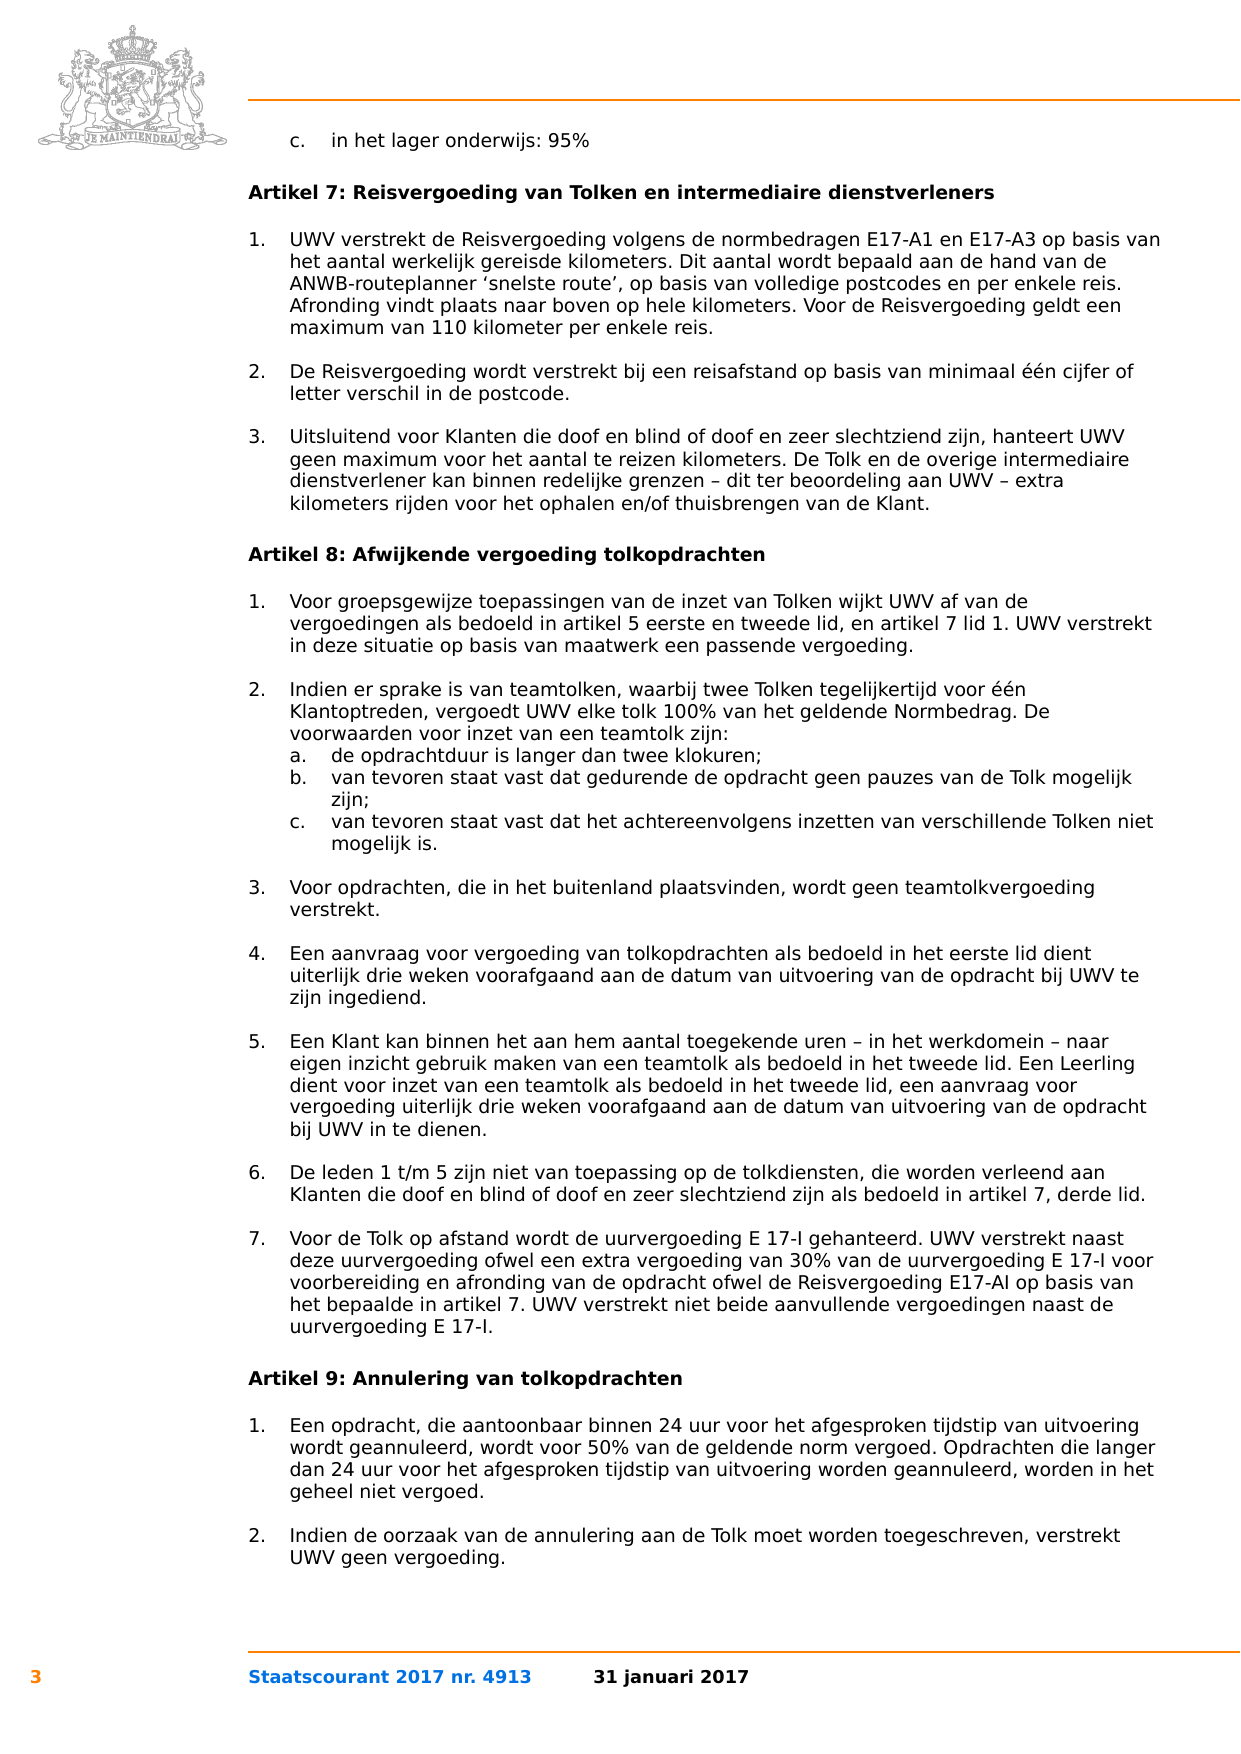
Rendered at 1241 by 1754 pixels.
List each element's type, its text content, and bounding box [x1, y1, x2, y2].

text 2. Indien er sprake is van teamtolken, waarbij twee Tolken tegelijkertijd voor één Klantoptreden, vergoedt UWV elke tolk 100% van het geldende Normbedrag. De voorwaarden voor inzet van een teamtolk zijn: [248, 679, 1163, 745]
text 1. UWV verstrekt de Reisvergoeding volgens de normbedragen E17-A1 en E17-A3 op basis van het aantal werkelijk gereisde kilometers. Dit aantal wordt bepaald aan de hand van de ANWB-routeplanner ‘snelste route’, op basis van volledige postcodes en per enkele reis. Afronding vindt plaats naar boven op hele kilometers. Voor de Reisvergoeding geldt een maximum van 110 kilometer per enkele reis. [248, 229, 1163, 339]
text 5. Een Klant kan binnen het aan hem aantal toegekende uren – in het werkdomein – naar eigen inzicht gebruik maken van een teamtolk als bedoeld in het tweede lid. Een Leerling dient voor inzet van een teamtolk als bedoeld in het tweede lid, een aanvraag voor vergoeding uiterlijk drie weken voorafgaand aan de datum van uitvoering van de opdracht bij UWV in te dienen. [248, 1031, 1163, 1140]
text 2. De Reisvergoeding wordt verstrekt bij een reisafstand op basis van minimaal één cijfer of letter verschil in de postcode. [248, 361, 1163, 404]
subtitle Artikel 8: Afwijkende vergoeding tolkopdrachten [248, 544, 1163, 566]
text c. van tevoren staat vast dat het achtereenvolgens inzetten van verschillende Tolken niet mogelijk is. [289, 811, 1163, 855]
text 1. Voor groepsgewijze toepassingen van de inzet van Tolken wijkt UWV af van de vergoedingen als bedoeld in artikel 5 eerste en tweede lid, en artikel 7 lid 1. UWV verstrekt in deze situatie op basis van maatwerk een passende vergoeding. [248, 591, 1163, 657]
text 2. Indien de oorzaak van de annulering aan de Tolk moet worden toegeschreven, verstrekt UWV geen vergoeding. [248, 1525, 1163, 1569]
text c. in het lager onderwijs: 95% [289, 130, 1163, 152]
text 6. De leden 1 t/m 5 zijn niet van toepassing op de tolkdiensten, die worden verleend aan Klanten die doof en blind of doof en zeer slechtziend zijn als bedoeld in artikel 7, derde lid. [248, 1162, 1163, 1206]
text 3. Voor opdrachten, die in het buitenland plaatsvinden, wordt geen teamtolkvergoeding verstrekt. [248, 877, 1163, 921]
text a. de opdrachtduur is langer dan twee klokuren; [289, 745, 1163, 767]
subtitle Artikel 7: Reisvergoeding van Tolken en intermediaire dienstverleners [248, 182, 1163, 204]
subtitle Artikel 9: Annulering van tolkopdrachten [248, 1368, 1163, 1390]
text b. van tevoren staat vast dat gedurende de opdracht geen pauzes van de Tolk mogelijk zijn; [289, 767, 1163, 811]
text 1. Een opdracht, die aantoonbaar binnen 24 uur voor het afgesproken tijdstip van uitvoering wordt geannuleerd, wordt voor 50% van de geldende norm vergoed. Opdrachten die langer dan 24 uur voor het afgesproken tijdstip van uitvoering worden geannuleerd, worden in het geheel niet vergoed. [248, 1415, 1163, 1503]
text 3. Uitsluitend voor Klanten die doof en blind of doof en zeer slechtziend zijn, hanteert UWV geen maximum voor het aantal te reizen kilometers. De Tolk en de overige intermediaire dienstverlener kan binnen redelijke grenzen – dit ter beoordeling aan UWV – extra kilometers rijden voor het ophalen en/of thuisbrengen van de Klant. [248, 426, 1163, 514]
text 7. Voor de Tolk op afstand wordt de uurvergoeding E 17-I gehanteerd. UWV verstrekt naast deze uurvergoeding ofwel een extra vergoeding van 30% van de uurvergoeding E 17-I voor voorbereiding en afronding van de opdracht ofwel de Reisvergoeding E17-AI op basis van het bepaalde in artikel 7. UWV verstrekt niet beide aanvullende vergoedingen naast de uurvergoeding E 17-I. [248, 1228, 1163, 1338]
picture [38, 25, 227, 150]
text 4. Een aanvraag voor vergoeding van tolkopdrachten als bedoeld in het eerste lid dient uiterlijk drie weken voorafgaand aan de datum van uitvoering van de opdracht bij UWV te zijn ingediend. [248, 943, 1163, 1009]
